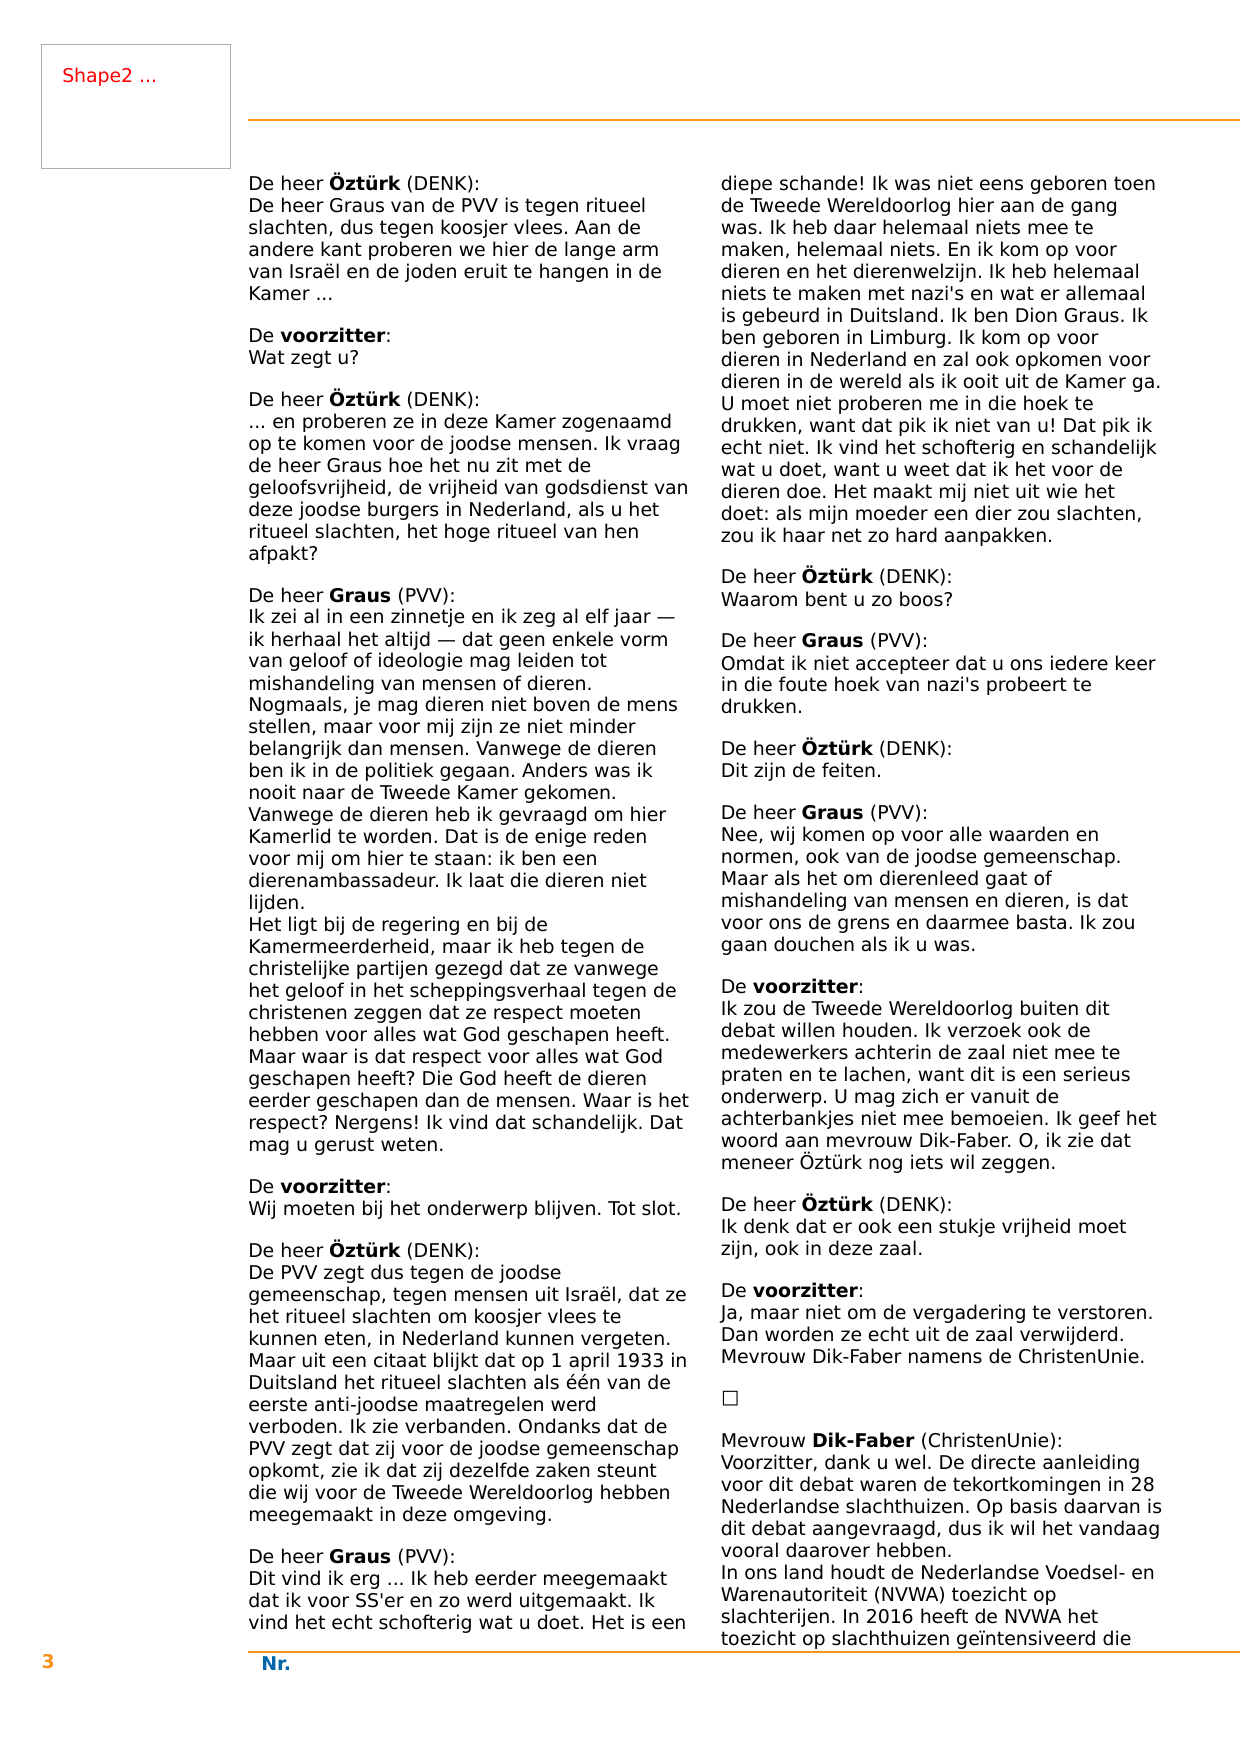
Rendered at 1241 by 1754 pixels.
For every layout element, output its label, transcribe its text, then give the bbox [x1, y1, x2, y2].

text De voorzitter: [248, 325, 691, 347]
text Het ligt bij de regering en bij de Kamermeerderheid, maar ik heb tegen de christelijke partijen gezegd dat ze vanwege het geloof in het scheppingsverhaal tegen de christenen zeggen dat ze respect moeten hebben voor alles wat God geschapen heeft. Maar waar is dat respect voor alles wat God geschapen heeft? Die God heeft de dieren eerder geschapen dan de mensen. Waar is het respect? Nergens! Ik vind dat schandelijk. Dat mag u gerust weten. [248, 914, 691, 1156]
text In ons land houdt de Nederlandse Voedsel- en Warenautoriteit (NVWA) toezicht op slachterijen. In 2016 heeft de NVWA het toezicht op slachthuizen geïntensiveerd die [721, 1562, 1163, 1649]
text De heer Öztürk (DENK): [248, 173, 691, 195]
text Dit vind ik erg ... Ik heb eerder meegemaakt dat ik voor SS'er en zo werd uitgemaakt. Ik vind het echt schofterig wat u doet. Het is een [248, 1568, 691, 1633]
text Ik zei al in een zinnetje en ik zeg al elf jaar — ik herhaal het altijd — dat geen enkele vorm van geloof of ideologie mag leiden tot mishandeling van mensen of dieren. Nogmaals, je mag dieren niet boven de mens stellen, maar voor mij zijn ze niet minder belangrijk dan mensen. Vanwege de dieren ben ik in de politiek gegaan. Anders was ik nooit naar de Tweede Kamer gekomen. Vanwege de dieren heb ik gevraagd om hier Kamerlid te worden. Dat is de enige reden voor mij om hier te staan: ik ben een dierenambassadeur. Ik laat die dieren niet lijden. [248, 606, 691, 914]
text Dit zijn de feiten. [721, 760, 1163, 782]
text De heer Öztürk (DENK): [721, 738, 1163, 760]
text De heer Graus (PVV): [721, 630, 1163, 652]
text De heer Öztürk (DENK): [248, 1240, 691, 1262]
text Ik denk dat er ook een stukje vrijheid moet zijn, ook in deze zaal. [721, 1216, 1163, 1260]
text De heer Öztürk (DENK): [248, 389, 691, 411]
text De heer Öztürk (DENK): [721, 566, 1163, 588]
text diepe schande! Ik was niet eens geboren toen de Tweede Wereldoorlog hier aan de gang was. Ik heb daar helemaal niets mee te maken, helemaal niets. En ik kom op voor dieren en het dierenwelzijn. Ik heb helemaal niets te maken met nazi's en wat er allemaal is gebeurd in Duitsland. Ik ben Dion Graus. Ik ben geboren in Limburg. Ik kom op voor dieren in Nederland en zal ook opkomen voor dieren in de wereld als ik ooit uit de Kamer ga. U moet niet proberen me in die hoek te drukken, want dat pik ik niet van u! Dat pik ik echt niet. Ik vind het schofterig en schandelijk wat u doet, want u weet dat ik het voor de dieren doe. Het maakt mij niet uit wie het doet: als mijn moeder een dier zou slachten, zou ik haar net zo hard aanpakken. [721, 173, 1163, 546]
text De PVV zegt dus tegen de joodse gemeenschap, tegen mensen uit Israël, dat ze het ritueel slachten om koosjer vlees te kunnen eten, in Nederland kunnen vergeten. Maar uit een citaat blijkt dat op 1 april 1933 in Duitsland het ritueel slachten als één van de eerste anti-joodse maatregelen werd verboden. Ik zie verbanden. Ondanks dat de PVV zegt dat zij voor de joodse gemeenschap opkomt, zie ik dat zij dezelfde zaken steunt die wij voor de Tweede Wereldoorlog hebben meegemaakt in deze omgeving. [248, 1262, 691, 1526]
text ⬜ [721, 1388, 1163, 1410]
text Mevrouw Dik-Faber (ChristenUnie): [721, 1430, 1163, 1452]
text Nee, wij komen op voor alle waarden en normen, ook van de joodse gemeenschap. Maar als het om dierenleed gaat of mishandeling van mensen en dieren, is dat voor ons de grens en daarmee basta. Ik zou gaan douchen als ik u was. [721, 824, 1163, 956]
text De voorzitter: [721, 1280, 1163, 1302]
text Wat zegt u? [248, 347, 691, 369]
text ... en proberen ze in deze Kamer zogenaamd op te komen voor de joodse mensen. Ik vraag de heer Graus hoe het nu zit met de geloofsvrijheid, de vrijheid van godsdienst van deze joodse burgers in Nederland, als u het ritueel slachten, het hoge ritueel van hen afpakt? [248, 411, 691, 564]
text De heer Graus (PVV): [721, 802, 1163, 824]
text Ja, maar niet om de vergadering te verstoren. Dan worden ze echt uit de zaal verwijderd. Mevrouw Dik-Faber namens de ChristenUnie. [721, 1302, 1163, 1368]
text Ik zou de Tweede Wereldoorlog buiten dit debat willen houden. Ik verzoek ook de medewerkers achterin de zaal niet mee te praten en te lachen, want dit is een serieus onderwerp. U mag zich er vanuit de achterbankjes niet mee bemoeien. Ik geef het woord aan mevrouw Dik-Faber. O, ik zie dat meneer Öztürk nog iets wil zeggen. [721, 998, 1163, 1174]
text Wij moeten bij het onderwerp blijven. Tot slot. [248, 1198, 691, 1220]
text Waarom bent u zo boos? [721, 588, 1163, 610]
text Omdat ik niet accepteer dat u ons iedere keer in die foute hoek van nazi's probeert te drukken. [721, 652, 1163, 718]
text De heer Graus van de PVV is tegen ritueel slachten, dus tegen koosjer vlees. Aan de andere kant proberen we hier de lange arm van Israël en de joden eruit te hangen in de Kamer ... [248, 195, 691, 305]
text De heer Graus (PVV): [248, 1546, 691, 1568]
text De voorzitter: [721, 976, 1163, 998]
text Voorzitter, dank u wel. De directe aanleiding voor dit debat waren de tekortkomingen in 28 Nederlandse slachthuizen. Op basis daarvan is dit debat aangevraagd, dus ik wil het vandaag vooral daarover hebben. [721, 1452, 1163, 1562]
text De heer Öztürk (DENK): [721, 1194, 1163, 1216]
text De voorzitter: [248, 1176, 691, 1198]
text De heer Graus (PVV): [248, 584, 691, 606]
